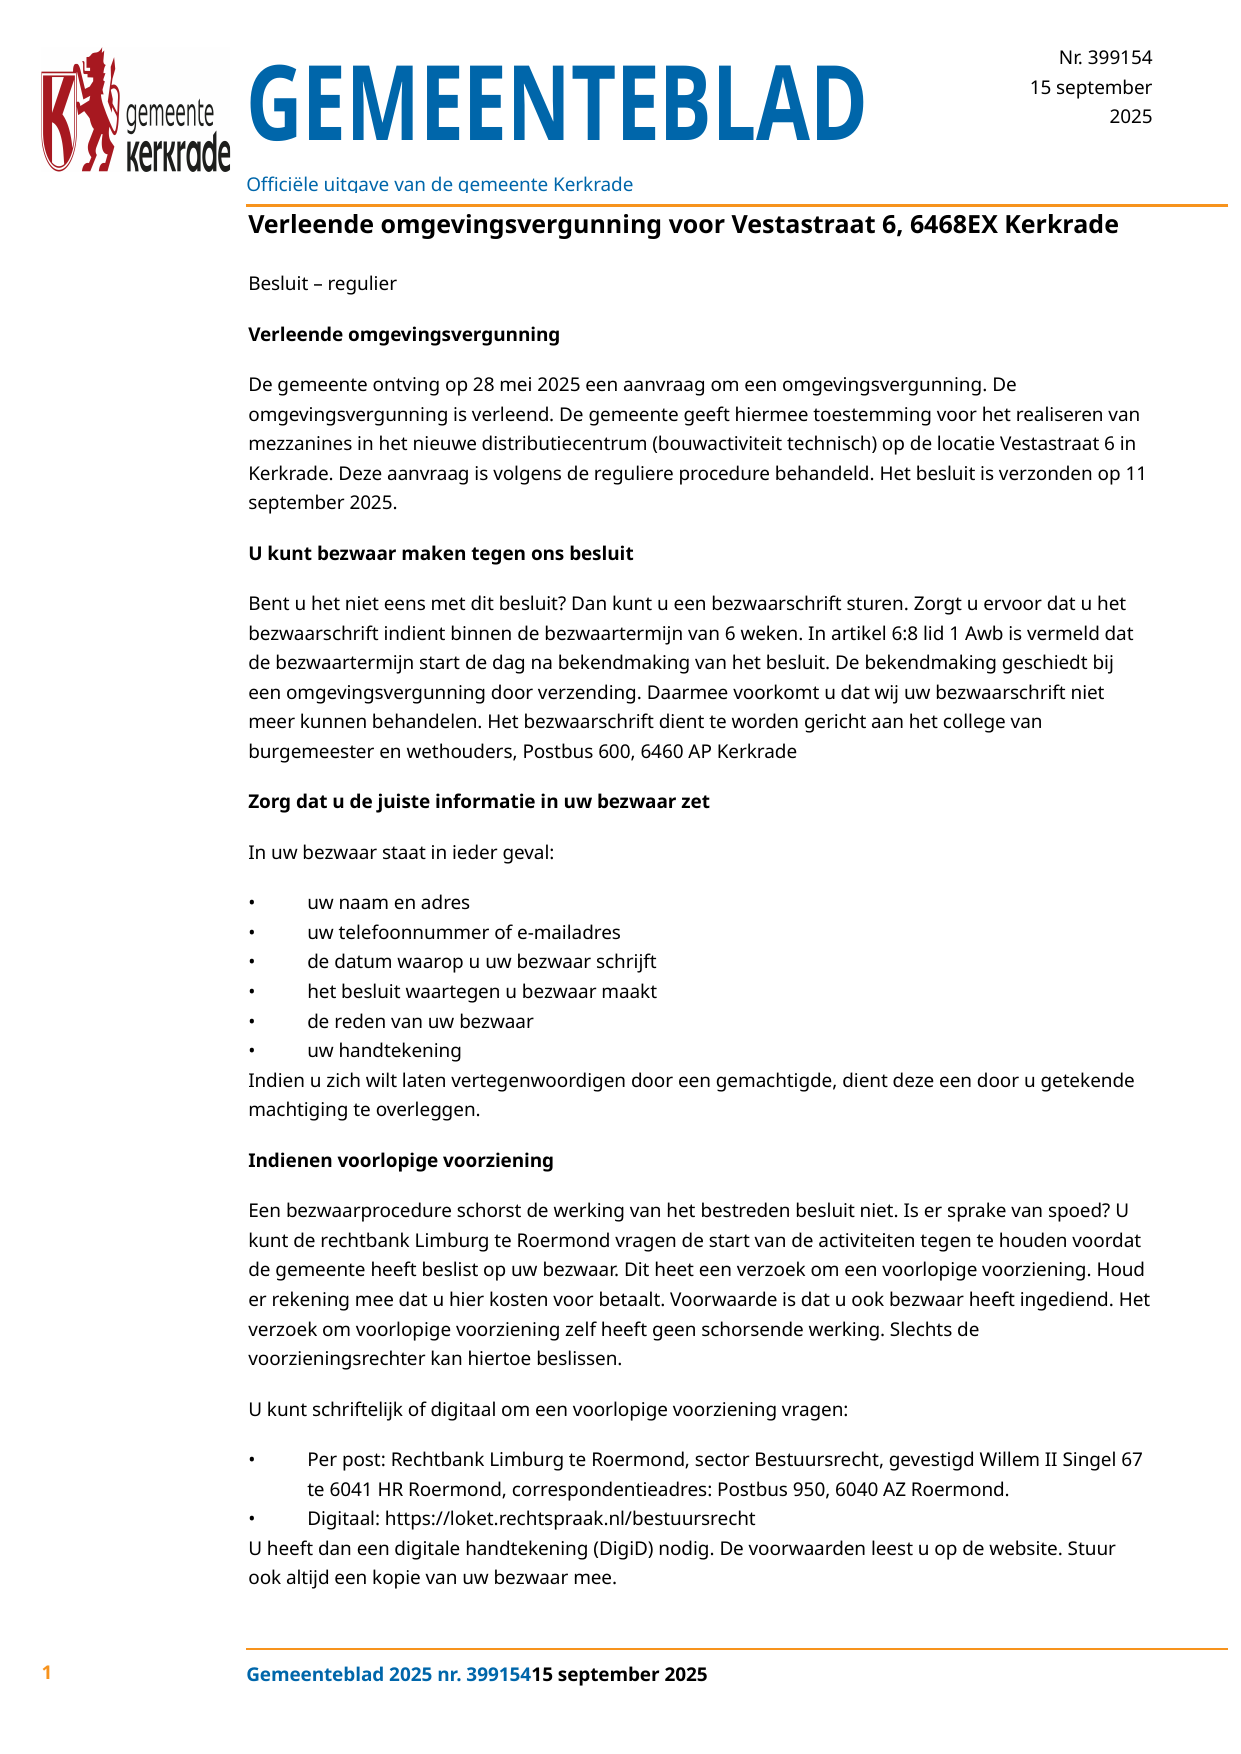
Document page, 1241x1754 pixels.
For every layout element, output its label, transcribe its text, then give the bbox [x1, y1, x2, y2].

text De gemeente ontving op 28 mei 2025 een aanvraag om een omgevingsvergunning. De omgevingsvergunning is verleend. De gemeente geeft hiermee toestemming voor het realiseren van mezzanines in het nieuwe distributiecentrum (bouwactiviteit technisch) op de locatie Vestastraat 6 in Kerkrade. Deze aanvraag is volgens de reguliere procedure behandeld. Het besluit is verzonden op 11 september 2025. [248, 371, 1152, 515]
list uw handtekening [248, 1037, 1152, 1063]
text In uw bezwaar staat in ieder geval: [248, 839, 1152, 865]
text Indien u zich wilt laten vertegenwoordigen door een gemachtigde, dient deze een door u getekende machtiging te overleggen. [248, 1067, 1152, 1122]
text Zorg dat u de juiste informatie in uw bezwaar zet [248, 789, 1152, 814]
text Verleende omgevingsvergunning voor Vestastraat 6, 6468EX Kerkrade [248, 207, 1152, 241]
text Besluit – regulier [248, 270, 1152, 296]
text Indienen voorlopige voorziening [248, 1147, 1152, 1173]
list uw naam en adres [248, 889, 1152, 915]
text Bent u het niet eens met dit besluit? Dan kunt u een bezwaarschrift sturen. Zorgt u ervoor dat u het bezwaarschrift indient binnen de bezwaartermijn van 6 weken. In artikel 6:8 lid 1 Awb is vermeld dat de bezwaartermijn start de dag na bekendmaking van het besluit. De bekendmaking geschiedt bij een omgevingsvergunning door verzending. Daarmee voorkomt u dat wij uw bezwaarschrift niet meer kunnen behandelen. Het bezwaarschrift dient te worden gericht aan het college van burgemeester en wethouders, Postbus 600, 6460 AP Kerkrade [248, 590, 1152, 764]
text Verleende omgevingsvergunning [248, 321, 1152, 346]
list de reden van uw bezwaar [248, 1008, 1152, 1033]
text U kunt bezwaar maken tegen ons besluit [248, 540, 1152, 566]
text U heeft dan een digitale handtekening (DigiD) nodig. De voorwaarden leest u op de website. Stuur ook altijd een kopie van uw bezwaar mee. [248, 1535, 1152, 1590]
text U kunt schriftelijk of digitaal om een voorlopige voorziening vragen: [248, 1396, 1152, 1421]
list Digitaal: https://loket.rechtspraak.nl/bestuursrecht [248, 1505, 1152, 1531]
text Een bezwaarprocedure schorst de werking van het bestreden besluit niet. Is er sprake van spoed? U kunt de rechtbank Limburg te Roermond vragen de start van de activiteiten tegen te houden voordat de gemeente heeft beslist op uw bezwaar. Dit heet een verzoek om een voorlopige voorziening. Houd er rekening mee dat u hier kosten voor betaalt. Voorwaarde is dat u ook bezwaar heeft ingediend. Het verzoek om voorlopige voorziening zelf heeft geen schorsende werking. Slechts de voorzieningsrechter kan hiertoe beslissen. [248, 1197, 1152, 1371]
list de datum waarop u uw bezwaar schrijft [248, 949, 1152, 974]
list uw telefoonnummer of e-mailadres [248, 919, 1152, 945]
list Per post: Rechtbank Limburg te Roermond, sector Bestuursrecht, gevestigd Willem II Singel 67 te 6041 HR Roermond, correspondentieadres: Postbus 950, 6040 AZ Roermond. [248, 1446, 1152, 1501]
picture [41, 47, 231, 172]
list het besluit waartegen u bezwaar maakt [248, 978, 1152, 1004]
